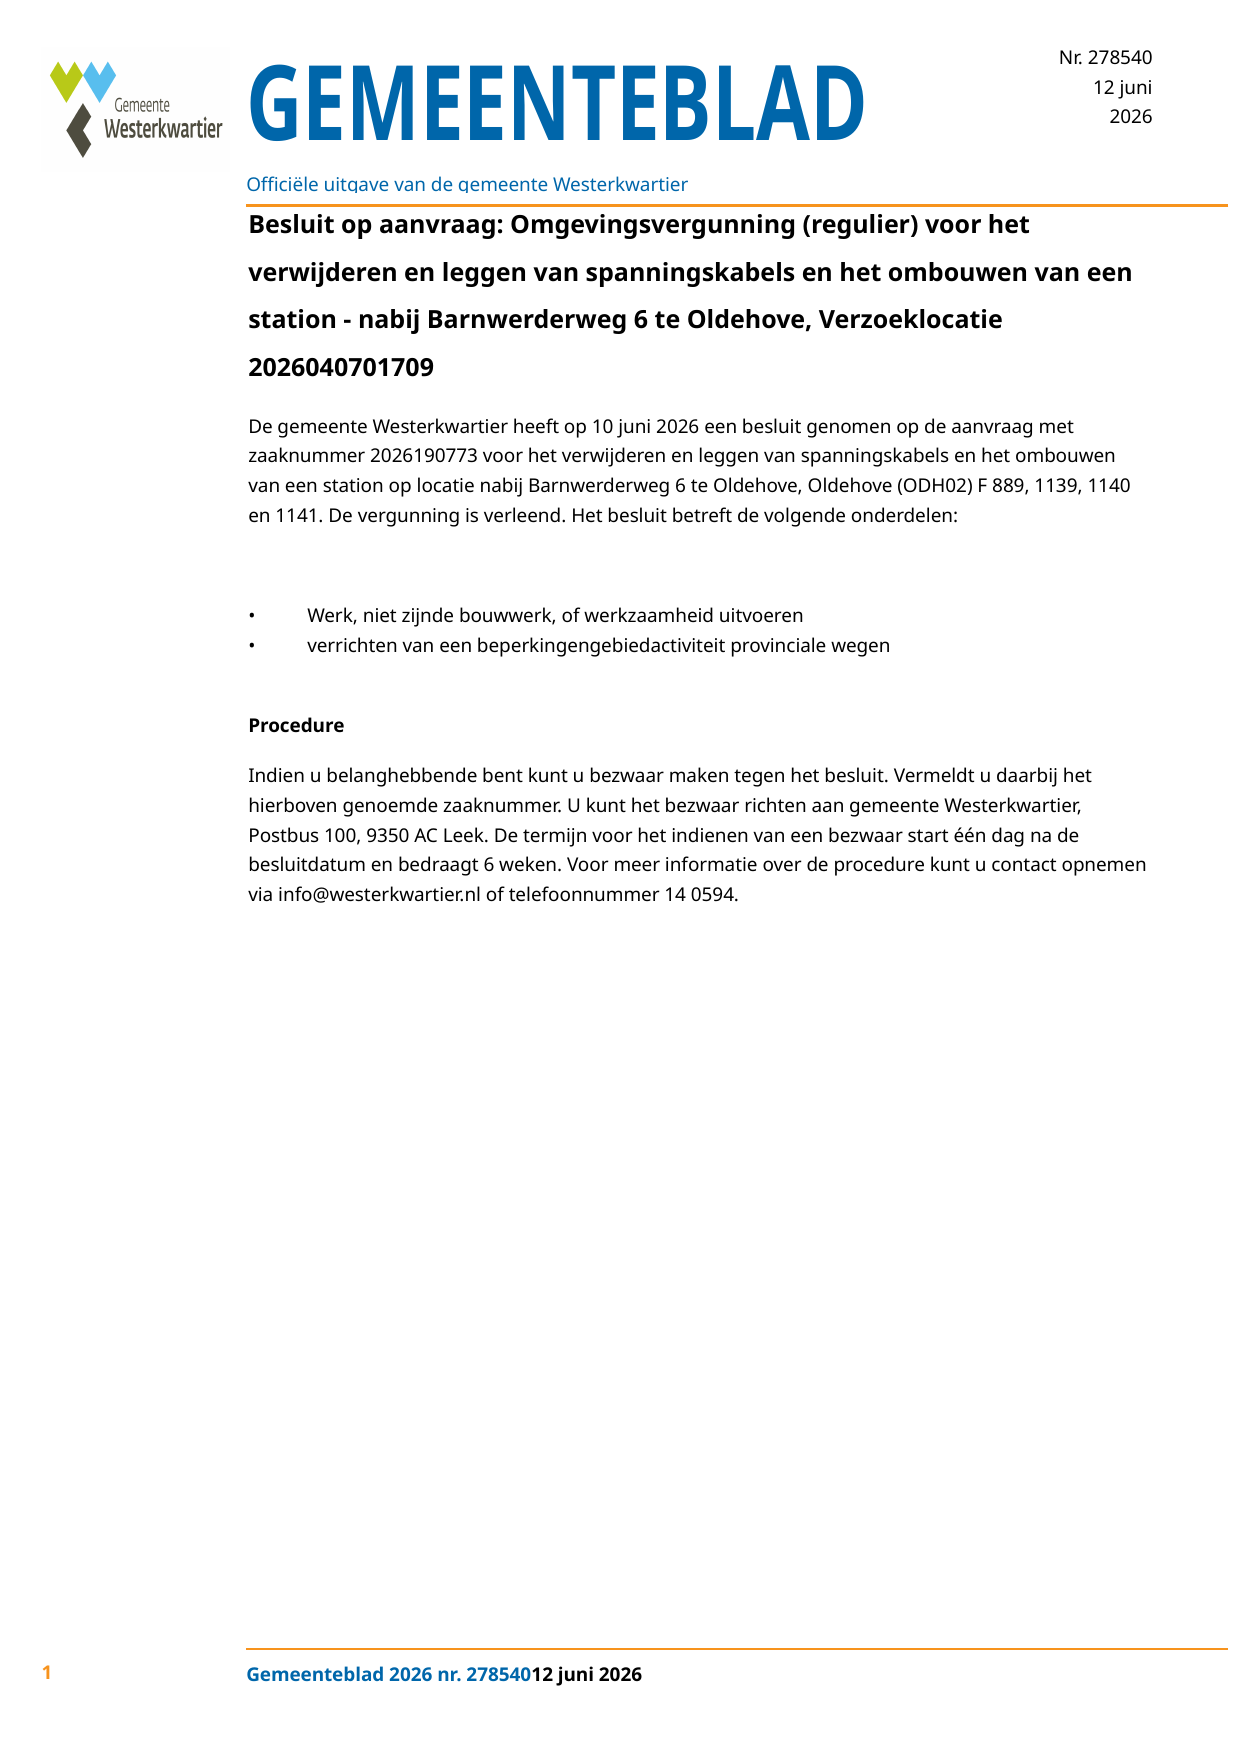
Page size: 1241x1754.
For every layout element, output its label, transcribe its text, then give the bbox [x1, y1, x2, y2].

text Procedure [248, 712, 1152, 738]
picture [41, 47, 231, 172]
list verrichten van een beperkingengebiedactiviteit provinciale wegen [248, 632, 1152, 658]
text Besluit op aanvraag: Omgevingsvergunning (regulier) voor het verwijderen en leggen van spanningskabels en het ombouwen van een station - nabij Barnwerderweg 6 te Oldehove, Verzoeklocatie 2026040701709 [248, 207, 1152, 384]
text Indien u belanghebbende bent kunt u bezwaar maken tegen het besluit. Vermeldt u daarbij het hierboven genoemde zaaknummer. U kunt het bezwaar richten aan gemeente Westerkwartier, Postbus 100, 9350 AC Leek. De termijn voor het indienen van een bezwaar start één dag na de besluitdatum en bedraagt 6 weken. Voor meer informatie over de procedure kunt u contact opnemen via info@westerkwartier.nl of telefoonnummer 14 0594. [248, 763, 1152, 907]
text De gemeente Westerkwartier heeft op 10 juni 2026 een besluit genomen op de aanvraag met zaaknummer 2026190773 voor het verwijderen en leggen van spanningskabels en het ombouwen van een station op locatie nabij Barnwerderweg 6 te Oldehove, Oldehove (ODH02) F 889, 1139, 1140 en 1141. De vergunning is verleend. Het besluit betreft de volgende onderdelen: [248, 413, 1152, 528]
list Werk, niet zijnde bouwwerk, of werkzaamheid uitvoeren [248, 603, 1152, 628]
